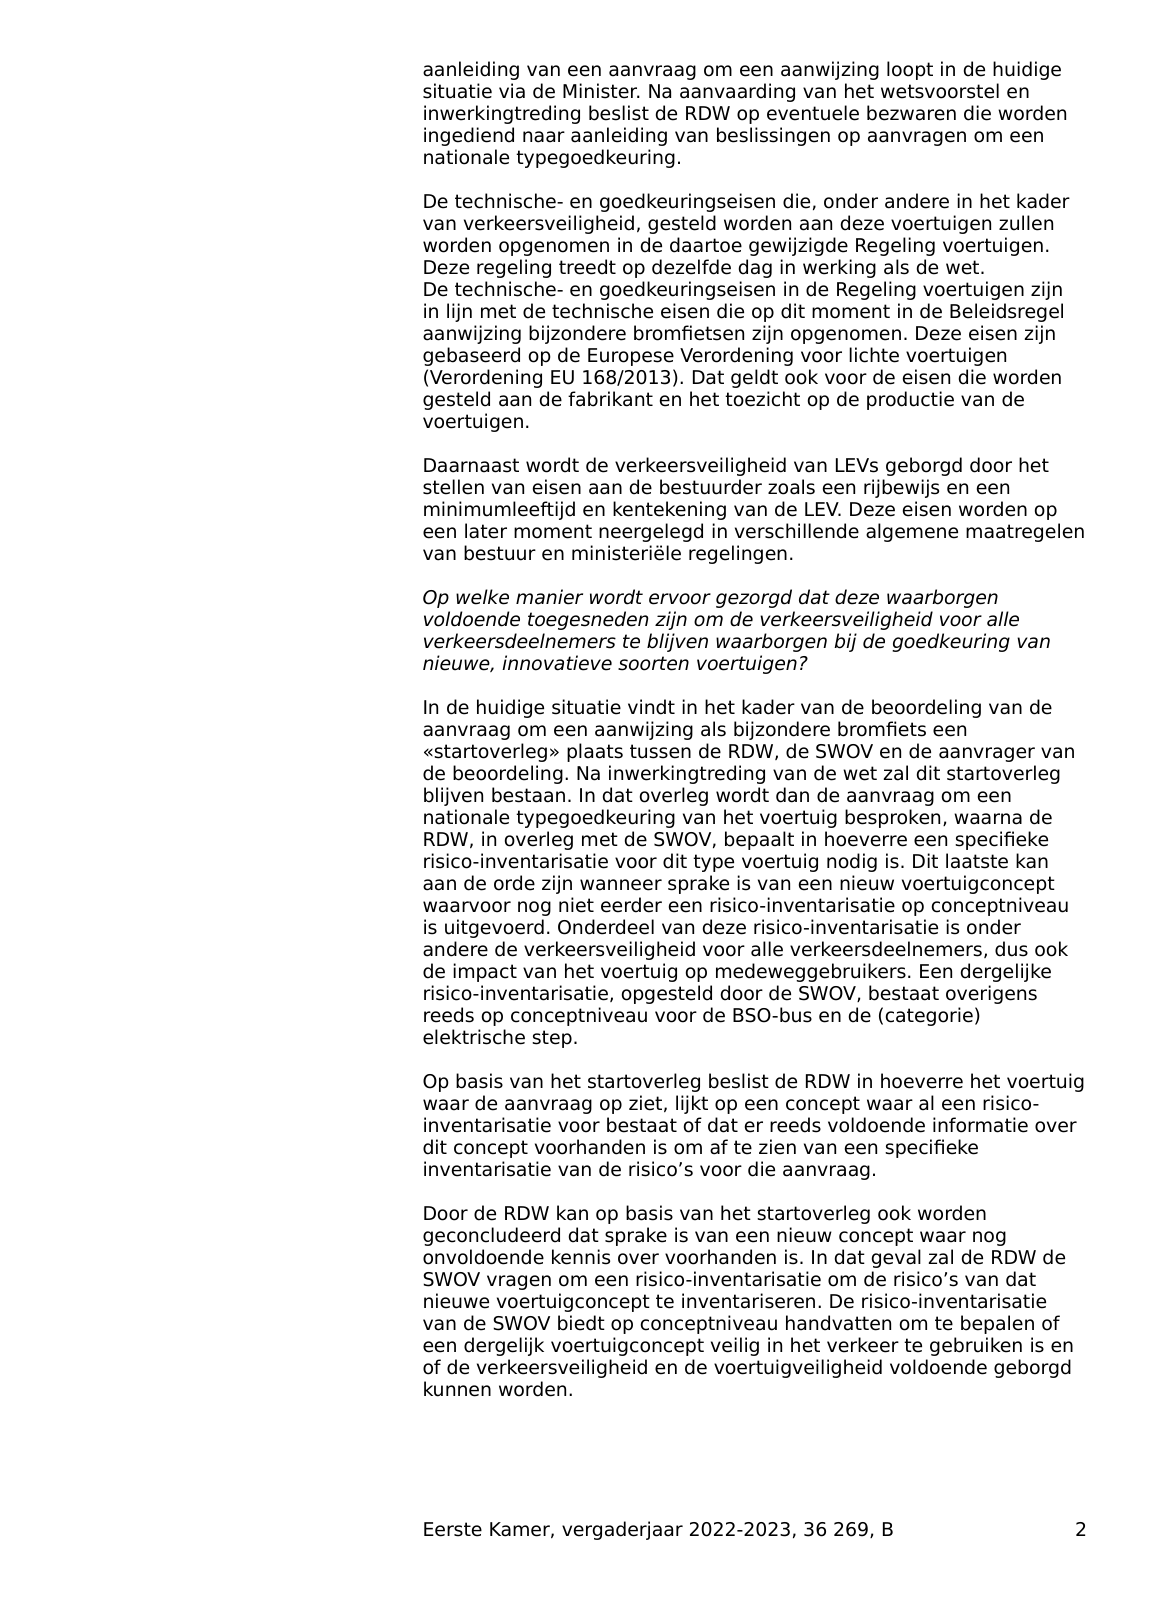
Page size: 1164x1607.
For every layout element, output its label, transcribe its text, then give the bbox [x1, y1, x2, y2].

text De technische- en goedkeuringseisen in de Regeling voertuigen zijn in lijn met de technische eisen die op dit moment in de Beleidsregel aanwijzing bijzondere bromfietsen zijn opgenomen. Deze eisen zijn gebaseerd op de Europese Verordening voor lichte voertuigen (Verordening EU 168/2013). Dat geldt ook voor de eisen die worden gesteld aan de fabrikant en het toezicht op de productie van de voertuigen. [422, 279, 1087, 433]
text Op basis van het startoverleg beslist de RDW in hoeverre het voertuig waar de aanvraag op ziet, lijkt op een concept waar al een risico-inventarisatie voor bestaat of dat er reeds voldoende informatie over dit concept voorhanden is om af te zien van een specifieke inventarisatie van de risico’s voor die aanvraag. [422, 1071, 1087, 1181]
text Door de RDW kan op basis van het startoverleg ook worden geconcludeerd dat sprake is van een nieuw concept waar nog onvoldoende kennis over voorhanden is. In dat geval zal de RDW de SWOV vragen om een risico-inventarisatie om de risico’s van dat nieuwe voertuigconcept te inventariseren. De risico-inventarisatie van de SWOV biedt op conceptniveau handvatten om te bepalen of een dergelijk voertuigconcept veilig in het verkeer te gebruiken is en of de verkeersveiligheid en de voertuigveiligheid voldoende geborgd kunnen worden. [422, 1203, 1087, 1401]
text aanleiding van een aanvraag om een aanwijzing loopt in de huidige situatie via de Minister. Na aanvaarding van het wetsvoorstel en inwerkingtreding beslist de RDW op eventuele bezwaren die worden ingediend naar aanleiding van beslissingen op aanvragen om een nationale typegoedkeuring. [422, 59, 1087, 169]
text Daarnaast wordt de verkeersveiligheid van LEVs geborgd door het stellen van eisen aan de bestuurder zoals een rijbewijs en een minimumleeftijd en kentekening van de LEV. Deze eisen worden op een later moment neergelegd in verschillende algemene maatregelen van bestuur en ministeriële regelingen. [422, 455, 1087, 565]
text Op welke manier wordt ervoor gezorgd dat deze waarborgen voldoende toegesneden zijn om de verkeersveiligheid voor alle verkeersdeelnemers te blijven waarborgen bij de goedkeuring van nieuwe, innovatieve soorten voertuigen? [422, 587, 1087, 675]
text In de huidige situatie vindt in het kader van de beoordeling van de aanvraag om een aanwijzing als bijzondere bromfiets een «startoverleg» plaats tussen de RDW, de SWOV en de aanvrager van de beoordeling. Na inwerkingtreding van de wet zal dit startoverleg blijven bestaan. In dat overleg wordt dan de aanvraag om een nationale typegoedkeuring van het voertuig besproken, waarna de RDW, in overleg met de SWOV, bepaalt in hoeverre een specifieke risico-inventarisatie voor dit type voertuig nodig is. Dit laatste kan aan de orde zijn wanneer sprake is van een nieuw voertuigconcept waarvoor nog niet eerder een risico-inventarisatie op conceptniveau is uitgevoerd. Onderdeel van deze risico-inventarisatie is onder andere de verkeersveiligheid voor alle verkeersdeelnemers, dus ook de impact van het voertuig op medeweggebruikers. Een dergelijke risico-inventarisatie, opgesteld door de SWOV, bestaat overigens reeds op conceptniveau voor de BSO-bus en de (categorie) elektrische step. [422, 697, 1087, 1049]
text De technische- en goedkeuringseisen die, onder andere in het kader van verkeersveiligheid, gesteld worden aan deze voertuigen zullen worden opgenomen in de daartoe gewijzigde Regeling voertuigen. Deze regeling treedt op dezelfde dag in werking als de wet. [422, 191, 1087, 279]
